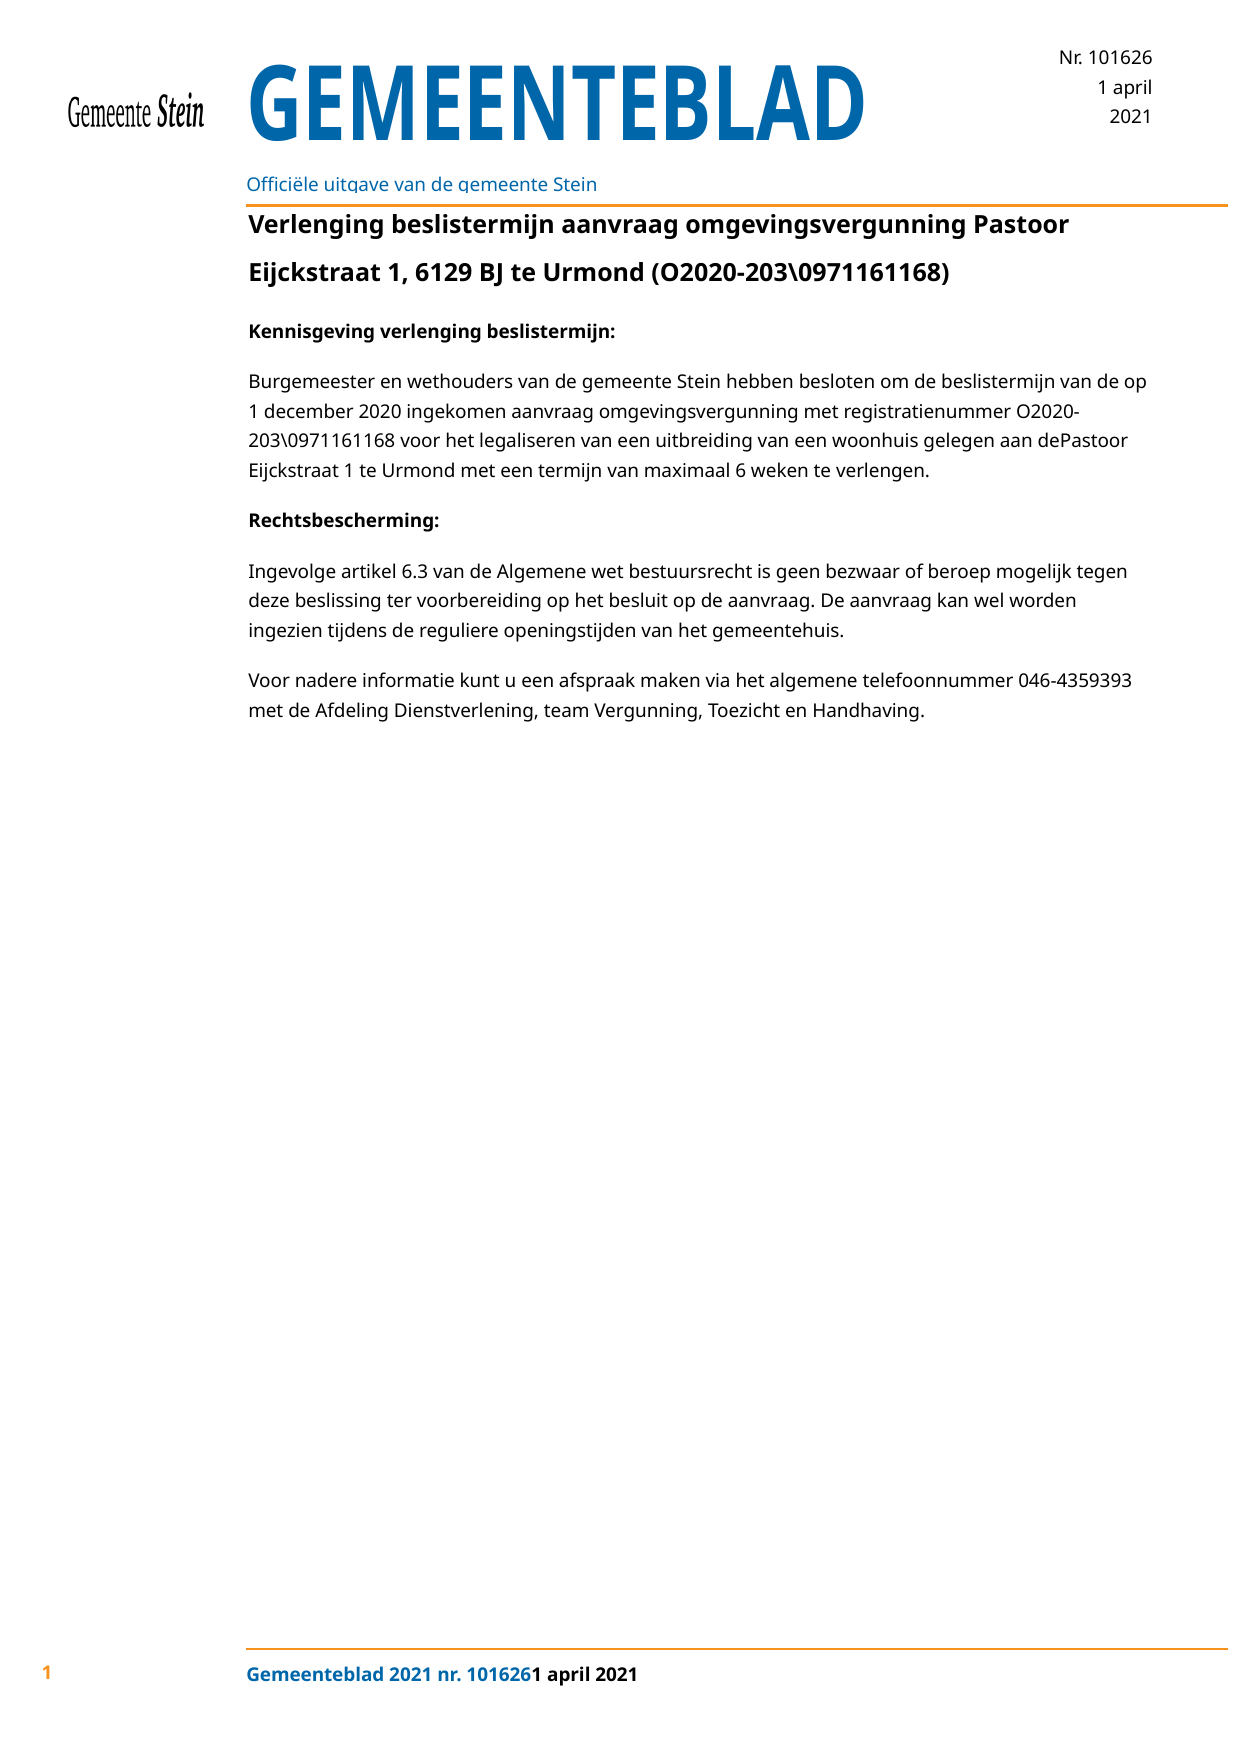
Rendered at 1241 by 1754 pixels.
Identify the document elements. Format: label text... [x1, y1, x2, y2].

text Burgemeester en wethouders van de gemeente Stein hebben besloten om de beslistermijn van de op 1 december 2020 ingekomen aanvraag omgevingsvergunning met registratienummer O2020-203\0971161168 voor het legaliseren van een uitbreiding van een woonhuis gelegen aan dePastoor Eijckstraat 1 te Urmond met een termijn van maximaal 6 weken te verlengen. [248, 368, 1152, 483]
text Voor nadere informatie kunt u een afspraak maken via het algemene telefoonnummer 046-4359393 met de Afdeling Dienstverlening, team Vergunning, Toezicht en Handhaving. [248, 667, 1152, 723]
text Verlenging beslistermijn aanvraag omgevingsvergunning Pastoor Eijckstraat 1, 6129 BJ te Urmond (O2020-203\0971161168) [248, 207, 1152, 288]
text Kennisgeving verlenging beslistermijn: [248, 318, 1152, 344]
picture [41, 47, 231, 172]
text Rechtsbescherming: [248, 507, 1152, 533]
text Ingevolge artikel 6.3 van de Algemene wet bestuursrecht is geen bezwaar of beroep mogelijk tegen deze beslissing ter voorbereiding op het besluit op de aanvraag. De aanvraag kan wel worden ingezien tijdens de reguliere openingstijden van het gemeentehuis. [248, 558, 1152, 643]
